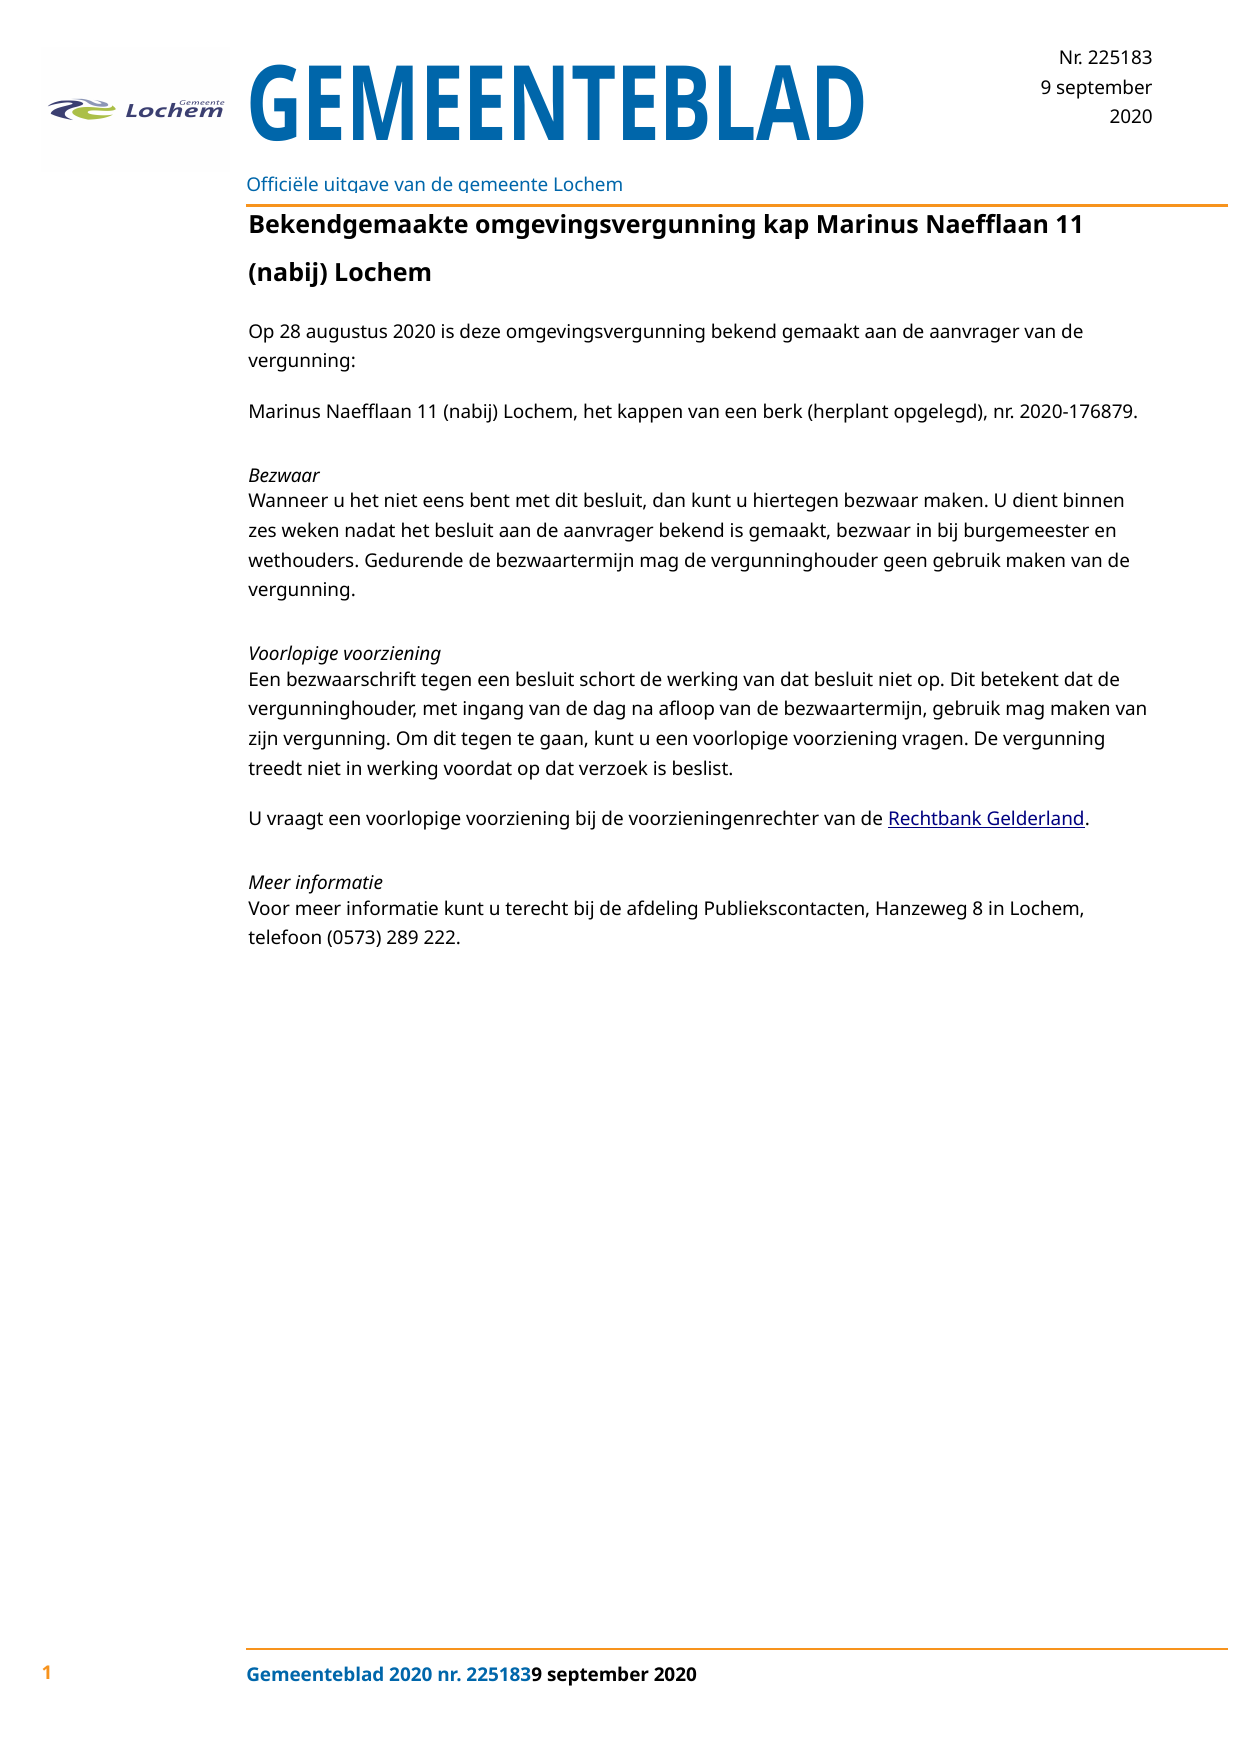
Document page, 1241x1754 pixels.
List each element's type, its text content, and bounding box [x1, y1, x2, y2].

text Voorlopige voorziening [248, 640, 1152, 666]
text Voor meer informatie kunt u terecht bij de afdeling Publiekscontacten, Hanzeweg 8 in Lochem, telefoon (0573) 289 222. [248, 895, 1152, 950]
text Bekendgemaakte omgevingsvergunning kap Marinus Naefflaan 11 (nabij) Lochem [248, 207, 1152, 288]
text Marinus Naefflaan 11 (nabij) Lochem, het kappen van een berk (herplant opgelegd), nr. 2020-176879. [248, 398, 1152, 424]
text Meer informatie [248, 869, 1152, 895]
text Wanneer u het niet eens bent met dit besluit, dan kunt u hiertegen bezwaar maken. U dient binnen zes weken nadat het besluit aan de aanvrager bekend is gemaakt, bezwaar in bij burgemeester en wethouders. Gedurende de bezwaartermijn mag de vergunninghouder geen gebruik maken van de vergunning. [248, 488, 1152, 602]
text Bezwaar [248, 462, 1152, 488]
text Op 28 augustus 2020 is deze omgevingsvergunning bekend gemaakt aan de aanvrager van de vergunning: [248, 318, 1152, 373]
picture [41, 47, 231, 172]
text U vraagt een voorlopige voorziening bij de voorzieningenrechter van de Rechtbank Gelderland. [248, 805, 1152, 831]
text Een bezwaarschrift tegen een besluit schort de werking van dat besluit niet op. Dit betekent dat de vergunninghouder, met ingang van de dag na afloop van de bezwaartermijn, gebruik mag maken van zijn vergunning. Om dit tegen te gaan, kunt u een voorlopige voorziening vragen. De vergunning treedt niet in werking voordat op dat verzoek is beslist. [248, 666, 1152, 781]
